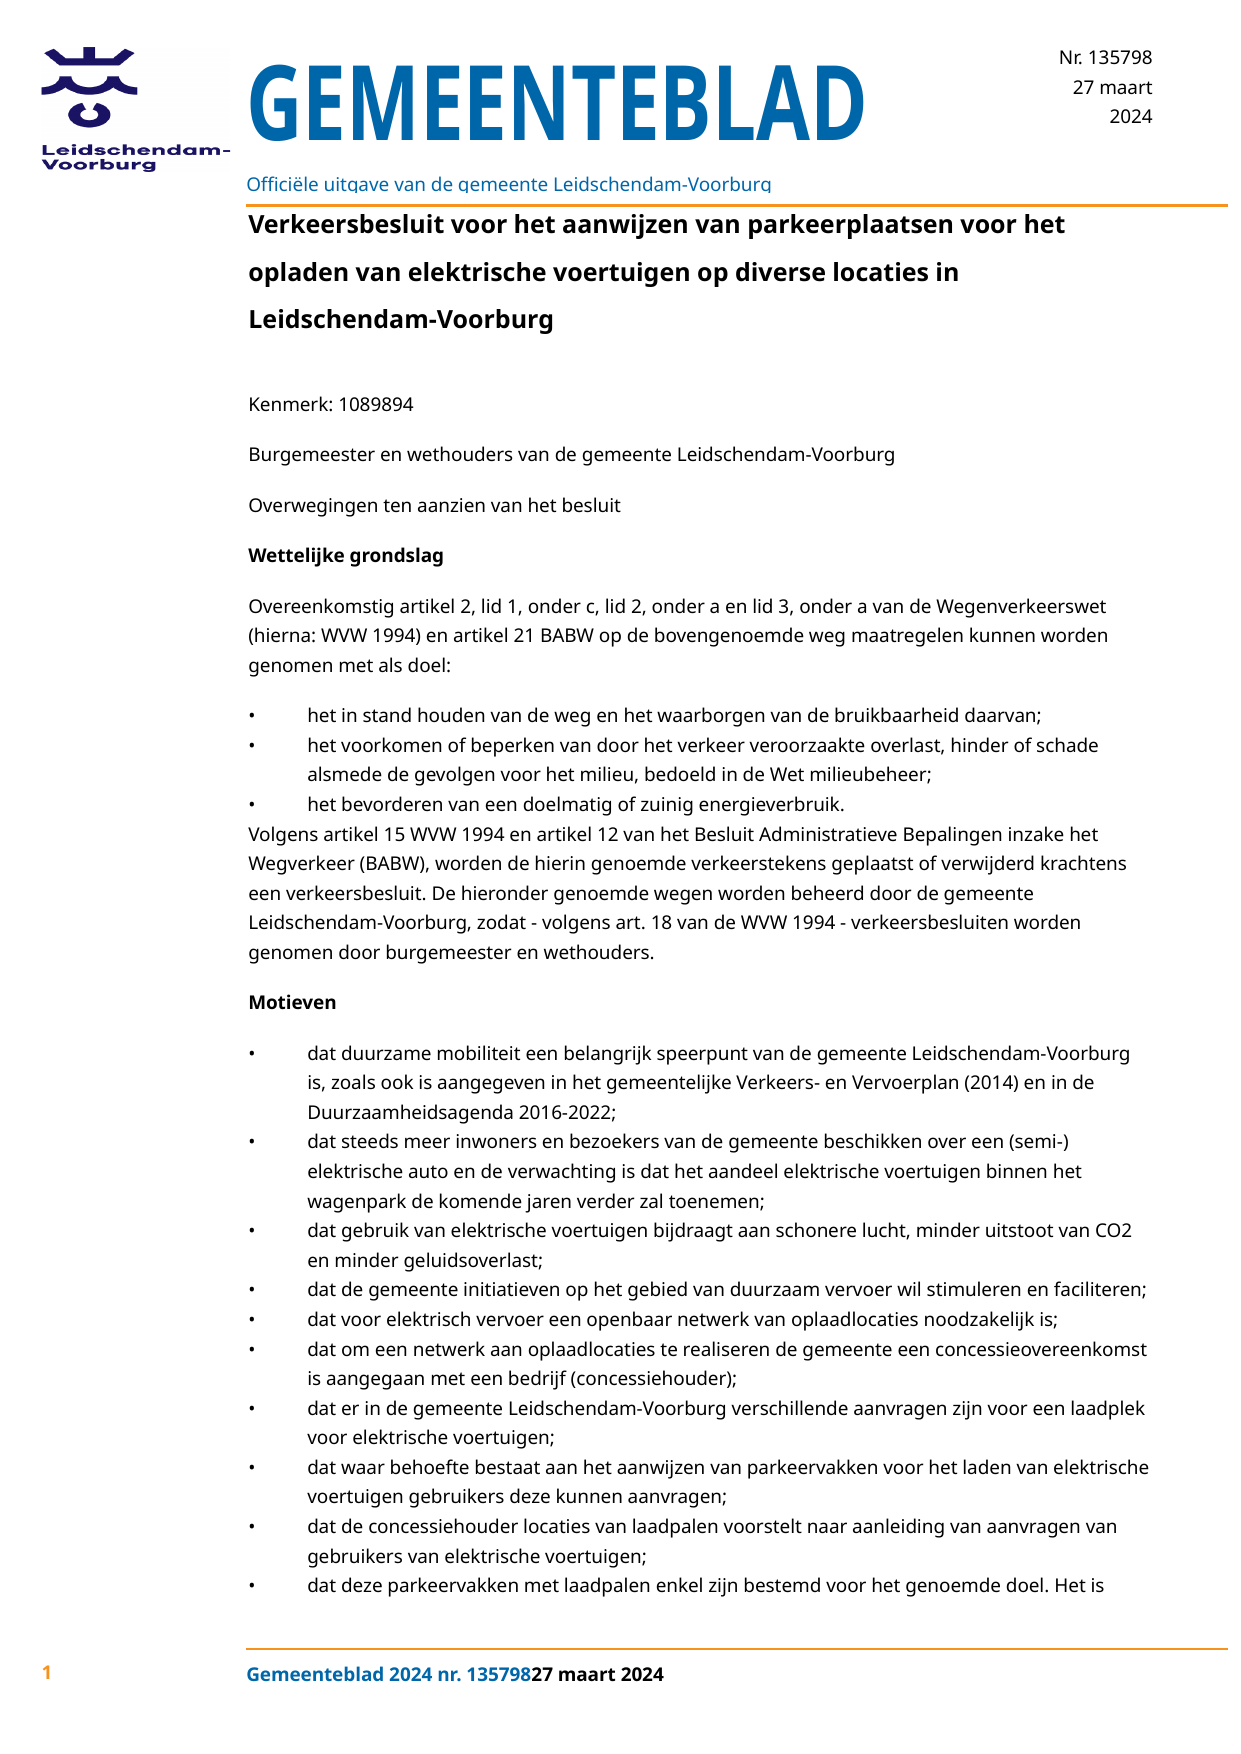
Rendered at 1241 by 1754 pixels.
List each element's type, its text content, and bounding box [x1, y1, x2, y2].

list dat voor elektrisch vervoer een openbaar netwerk van oplaadlocaties noodzakelijk is; [248, 1306, 1152, 1332]
list dat waar behoefte bestaat aan het aanwijzen van parkeervakken voor het laden van elektrische voertuigen gebruikers deze kunnen aanvragen; [248, 1454, 1152, 1509]
text Overeenkomstig artikel 2, lid 1, onder c, lid 2, onder a en lid 3, onder a van de Wegenverkeerswet (hierna: WVW 1994) en artikel 21 BABW op de bovengenoemde weg maatregelen kunnen worden genomen met als doel: [248, 593, 1152, 678]
list het voorkomen of beperken van door het verkeer veroorzaakte overlast, hinder of schade alsmede de gevolgen voor het milieu, bedoeld in de Wet milieubeheer; [248, 732, 1152, 787]
list dat er in de gemeente Leidschendam-Voorburg verschillende aanvragen zijn voor een laadplek voor elektrische voertuigen; [248, 1395, 1152, 1450]
text Verkeersbesluit voor het aanwijzen van parkeerplaatsen voor het opladen van elektrische voertuigen op diverse locaties in Leidschendam-Voorburg [248, 207, 1152, 336]
list dat de gemeente initiatieven op het gebied van duurzaam vervoer wil stimuleren en faciliteren; [248, 1277, 1152, 1302]
list dat steeds meer inwoners en bezoekers van de gemeente beschikken over een (semi-) elektrische auto en de verwachting is dat het aandeel elektrische voertuigen binnen het wagenpark de komende jaren verder zal toenemen; [248, 1129, 1152, 1214]
list dat duurzame mobiliteit een belangrijk speerpunt van de gemeente Leidschendam-Voorburg is, zoals ook is aangegeven in het gemeentelijke Verkeers- en Vervoerplan (2014) en in de Duurzaamheidsagenda 2016-2022; [248, 1040, 1152, 1125]
text Overwegingen ten aanzien van het besluit [248, 492, 1152, 518]
list het in stand houden van de weg en het waarborgen van de bruikbaarheid daarvan; [248, 702, 1152, 728]
list dat om een netwerk aan oplaadlocaties te realiseren de gemeente een concessieovereenkomst is aangegaan met een bedrijf (concessiehouder); [248, 1336, 1152, 1391]
picture [41, 47, 231, 172]
text Motieven [248, 989, 1152, 1015]
list dat deze parkeervakken met laadpalen enkel zijn bestemd voor het genoemde doel. Het is [248, 1572, 1152, 1598]
list het bevorderen van een doelmatig of zuinig energieverbruik. [248, 791, 1152, 817]
list dat gebruik van elektrische voertuigen bijdraagt aan schonere lucht, minder uitstoot van CO2 en minder geluidsoverlast; [248, 1217, 1152, 1273]
text Volgens artikel 15 WVW 1994 en artikel 12 van het Besluit Administratieve Bepalingen inzake het Wegverkeer (BABW), worden de hierin genoemde verkeerstekens geplaatst of verwijderd krachtens een verkeersbesluit. De hieronder genoemde wegen worden beheerd door de gemeente Leidschendam-Voorburg, zodat - volgens art. 18 van de WVW 1994 - verkeersbesluiten worden genomen door burgemeester en wethouders. [248, 821, 1152, 965]
text Wettelijke grondslag [248, 542, 1152, 568]
text Burgemeester en wethouders van de gemeente Leidschendam-Voorburg [248, 442, 1152, 467]
list dat de concessiehouder locaties van laadpalen voorstelt naar aanleiding van aanvragen van gebruikers van elektrische voertuigen; [248, 1513, 1152, 1569]
text Kenmerk: 1089894 [248, 391, 1152, 417]
